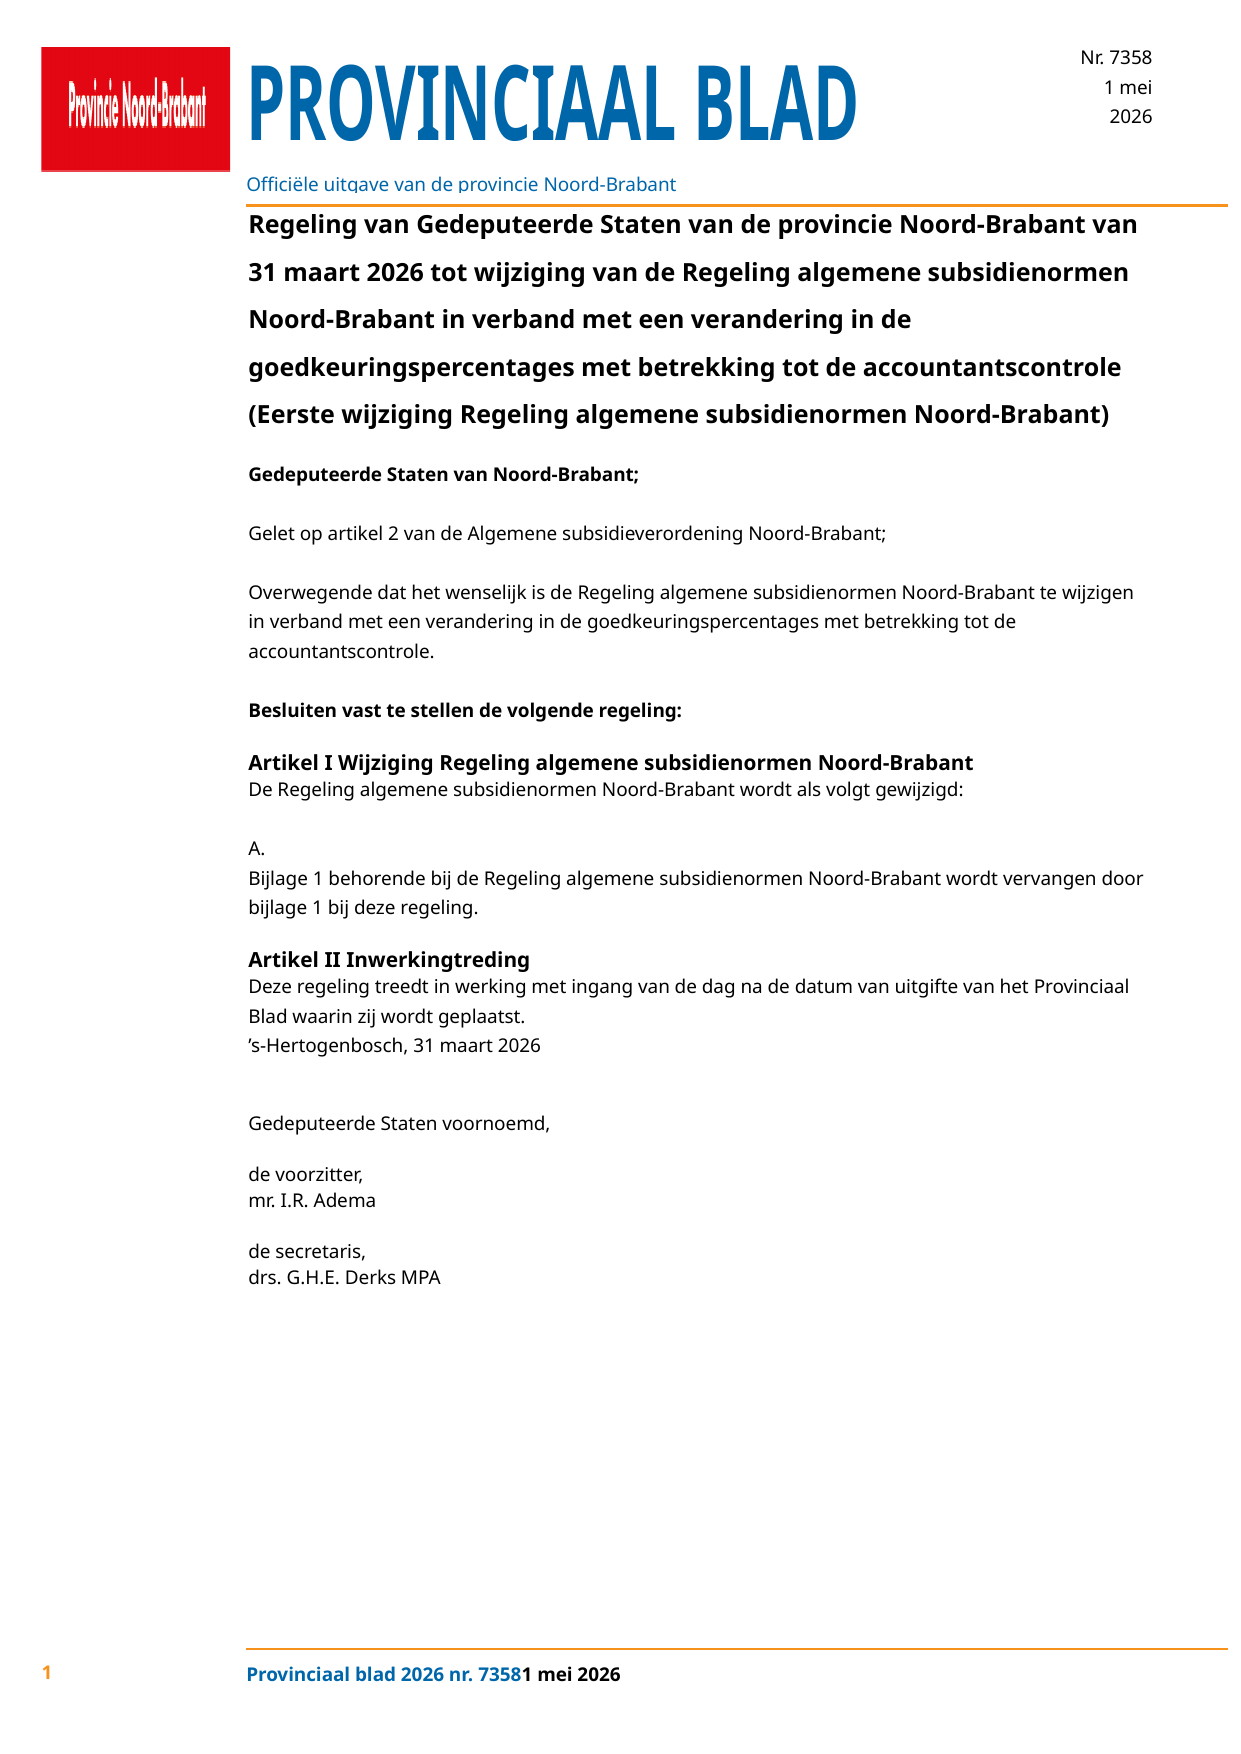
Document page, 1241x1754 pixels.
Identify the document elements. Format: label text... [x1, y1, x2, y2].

text Regeling van Gedeputeerde Staten van de provincie Noord-Brabant van 31 maart 2026 tot wijziging van de Regeling algemene subsidienormen Noord-Brabant in verband met een verandering in de goedkeuringspercentages met betrekking tot de accountantscontrole (Eerste wijziging Regeling algemene subsidienormen Noord-Brabant) [248, 207, 1152, 431]
text drs. G.H.E. Derks MPA [248, 1264, 1152, 1290]
text Artikel I Wijziging Regeling algemene subsidienormen Noord-Brabant [248, 748, 1152, 776]
text Gedeputeerde Staten voornoemd, [248, 1110, 1152, 1136]
text Gedeputeerde Staten van Noord-Brabant; [248, 461, 1152, 486]
text Gelet op artikel 2 van de Algemene subsidieverordening Noord-Brabant; [248, 520, 1152, 546]
text Bijlage 1 behorende bij de Regeling algemene subsidienormen Noord-Brabant wordt vervangen door bijlage 1 bij deze regeling. [248, 865, 1152, 920]
text de voorzitter, [248, 1161, 1152, 1187]
text Overwegende dat het wenselijk is de Regeling algemene subsidienormen Noord-Brabant te wijzigen in verband met een verandering in de goedkeuringspercentages met betrekking tot de accountantscontrole. [248, 579, 1152, 664]
text de secretaris, [248, 1238, 1152, 1264]
text Besluiten vast te stellen de volgende regeling: [248, 697, 1152, 723]
text Deze regeling treedt in werking met ingang van de dag na de datum van uitgifte van het Provinciaal Blad waarin zij wordt geplaatst. [248, 973, 1152, 1029]
text A. [248, 835, 1152, 861]
text Artikel II Inwerkingtreding [248, 945, 1152, 973]
picture [41, 47, 231, 172]
text mr. I.R. Adema [248, 1187, 1152, 1213]
text De Regeling algemene subsidienormen Noord-Brabant wordt als volgt gewijzigd: [248, 776, 1152, 802]
text ’s-Hertogenbosch, 31 maart 2026 [248, 1033, 1152, 1058]
